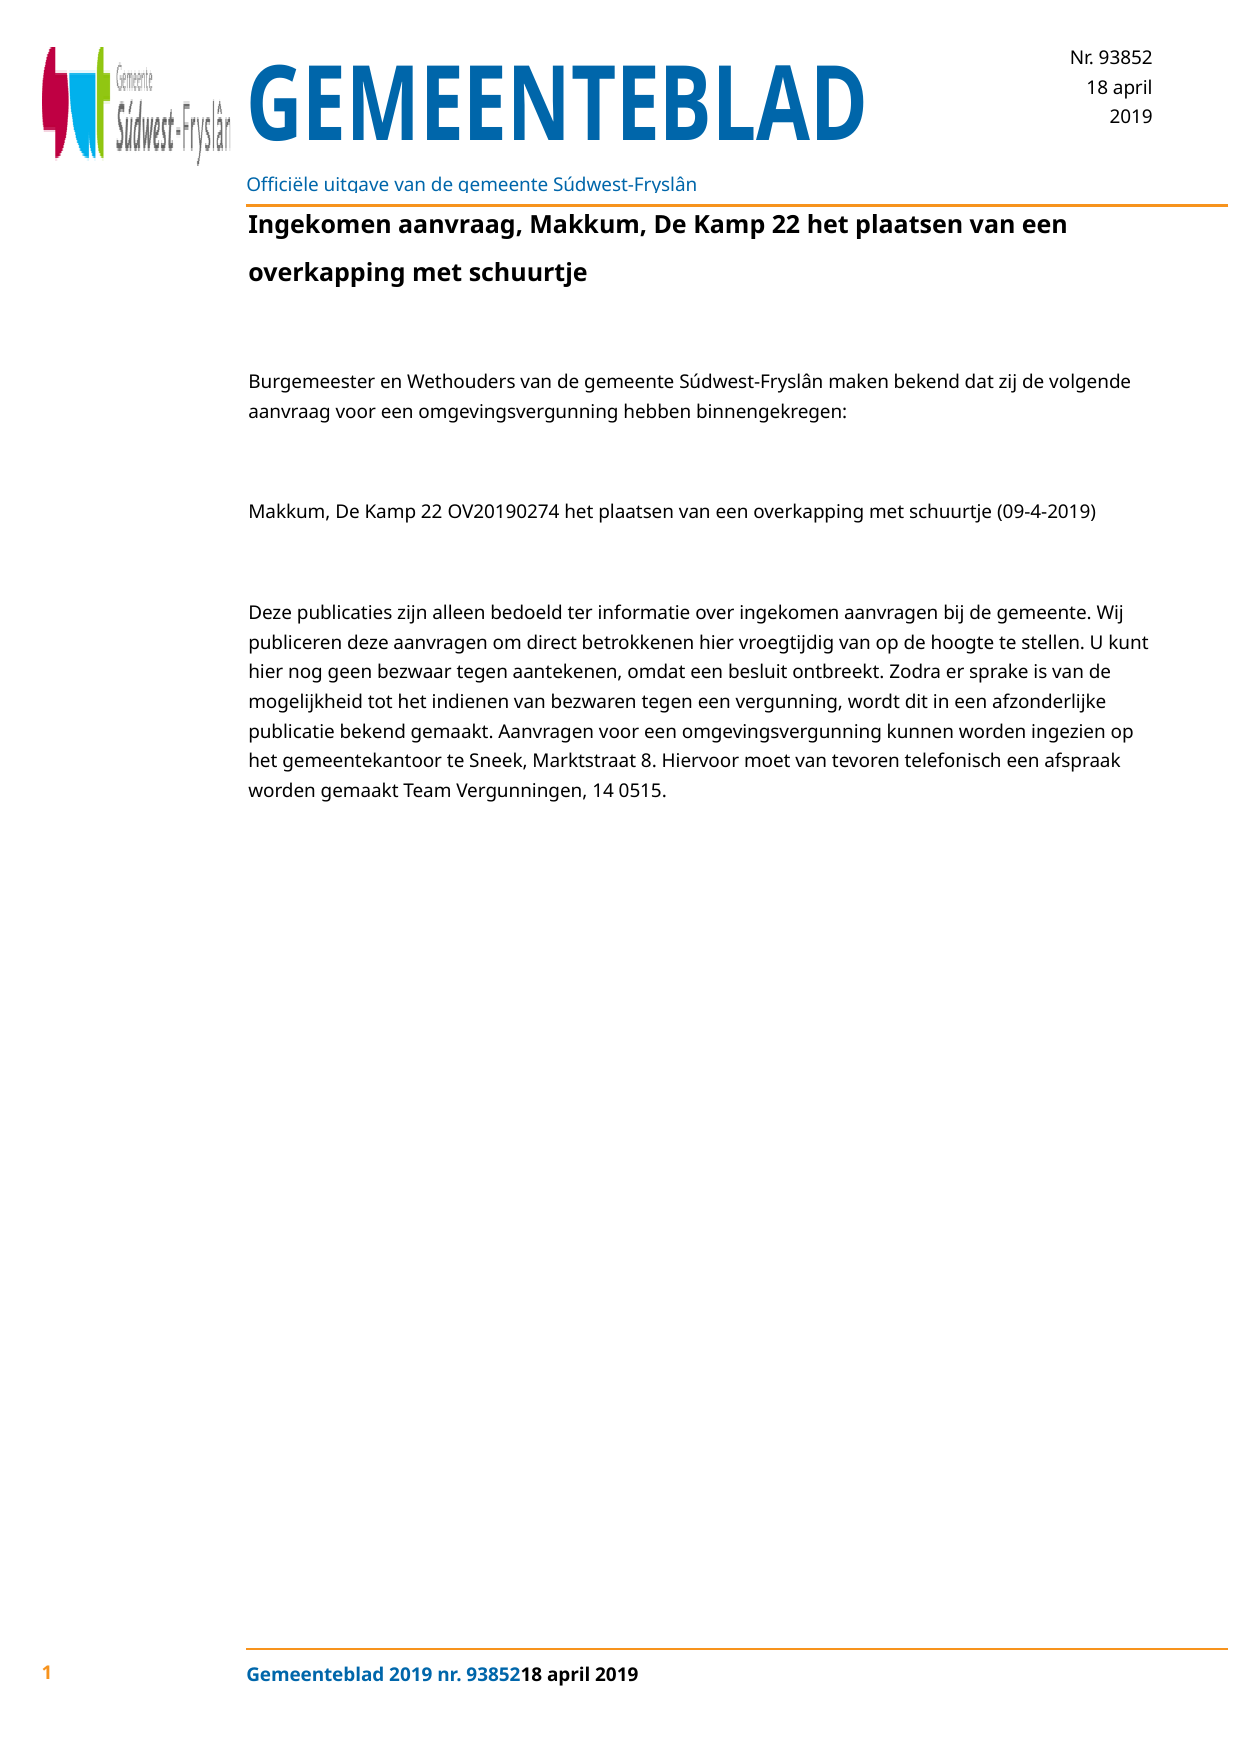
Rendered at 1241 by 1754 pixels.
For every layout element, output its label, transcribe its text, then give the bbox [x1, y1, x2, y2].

text Deze publicaties zijn alleen bedoeld ter informatie over ingekomen aanvragen bij de gemeente. Wij publiceren deze aanvragen om direct betrokkenen hier vroegtijdig van op de hoogte te stellen. U kunt hier nog geen bezwaar tegen aantekenen, omdat een besluit ontbreekt. Zodra er sprake is van de mogelijkheid tot het indienen van bezwaren tegen een vergunning, wordt dit in een afzonderlijke publicatie bekend gemaakt. Aanvragen voor een omgevingsvergunning kunnen worden ingezien op het gemeentekantoor te Sneek, Marktstraat 8. Hiervoor moet van tevoren telefonisch een afspraak worden gemaakt Team Vergunningen, 14 0515. [248, 599, 1152, 803]
text Makkum, De Kamp 22 OV20190274 het plaatsen van een overkapping met schuurtje (09-4-2019) [248, 499, 1152, 524]
text Ingekomen aanvraag, Makkum, De Kamp 22 het plaatsen van een overkapping met schuurtje [248, 207, 1152, 288]
picture [41, 47, 231, 172]
text Burgemeester en Wethouders van de gemeente Súdwest-Fryslân maken bekend dat zij de volgende aanvraag voor een omgevingsvergunning hebben binnengekregen: [248, 368, 1152, 424]
